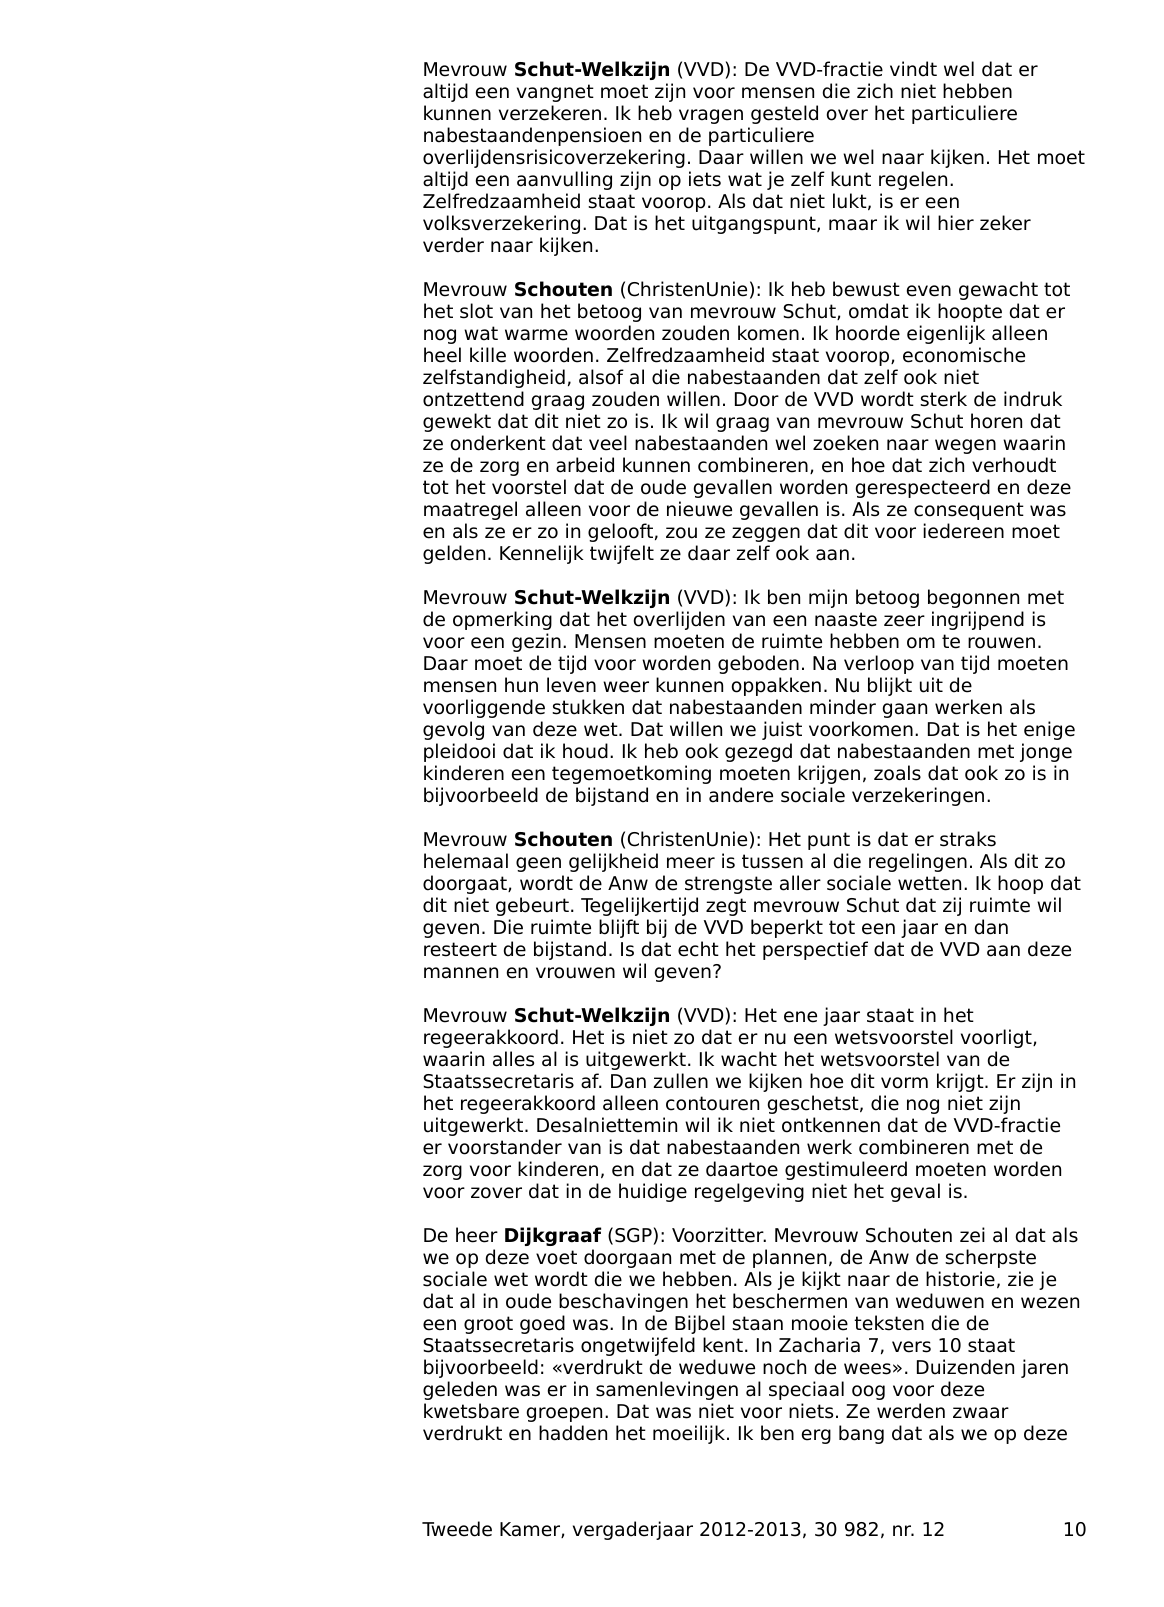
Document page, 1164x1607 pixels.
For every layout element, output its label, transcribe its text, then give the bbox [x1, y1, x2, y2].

text Mevrouw Schut-Welkzijn (VVD): Het ene jaar staat in het regeerakkoord. Het is niet zo dat er nu een wetsvoorstel voorligt, waarin alles al is uitgewerkt. Ik wacht het wetsvoorstel van de Staatssecretaris af. Dan zullen we kijken hoe dit vorm krijgt. Er zijn in het regeerakkoord alleen contouren geschetst, die nog niet zijn uitgewerkt. Desalniettemin wil ik niet ontkennen dat de VVD-fractie er voorstander van is dat nabestaanden werk combineren met de zorg voor kinderen, en dat ze daartoe gestimuleerd moeten worden voor zover dat in de huidige regelgeving niet het geval is. [422, 1005, 1087, 1203]
text Mevrouw Schut-Welkzijn (VVD): De VVD-fractie vindt wel dat er altijd een vangnet moet zijn voor mensen die zich niet hebben kunnen verzekeren. Ik heb vragen gesteld over het particuliere nabestaandenpensioen en de particuliere overlijdensrisicoverzekering. Daar willen we wel naar kijken. Het moet altijd een aanvulling zijn op iets wat je zelf kunt regelen. Zelfredzaamheid staat voorop. Als dat niet lukt, is er een volksverzekering. Dat is het uitgangspunt, maar ik wil hier zeker verder naar kijken. [422, 59, 1087, 257]
text Mevrouw Schut-Welkzijn (VVD): Ik ben mijn betoog begonnen met de opmerking dat het overlijden van een naaste zeer ingrijpend is voor een gezin. Mensen moeten de ruimte hebben om te rouwen. Daar moet de tijd voor worden geboden. Na verloop van tijd moeten mensen hun leven weer kunnen oppakken. Nu blijkt uit de voorliggende stukken dat nabestaanden minder gaan werken als gevolg van deze wet. Dat willen we juist voorkomen. Dat is het enige pleidooi dat ik houd. Ik heb ook gezegd dat nabestaanden met jonge kinderen een tegemoetkoming moeten krijgen, zoals dat ook zo is in bijvoorbeeld de bijstand en in andere sociale verzekeringen. [422, 587, 1087, 807]
text De heer Dijkgraaf (SGP): Voorzitter. Mevrouw Schouten zei al dat als we op deze voet doorgaan met de plannen, de Anw de scherpste sociale wet wordt die we hebben. Als je kijkt naar de historie, zie je dat al in oude beschavingen het beschermen van weduwen en wezen een groot goed was. In de Bijbel staan mooie teksten die de Staatssecretaris ongetwijfeld kent. In Zacharia 7, vers 10 staat bijvoorbeeld: «verdrukt de weduwe noch de wees». Duizenden jaren geleden was er in samenlevingen al speciaal oog voor deze kwetsbare groepen. Dat was niet voor niets. Ze werden zwaar verdrukt en hadden het moeilijk. Ik ben erg bang dat als we op deze [422, 1225, 1087, 1445]
text Mevrouw Schouten (ChristenUnie): Het punt is dat er straks helemaal geen gelijkheid meer is tussen al die regelingen. Als dit zo doorgaat, wordt de Anw de strengste aller sociale wetten. Ik hoop dat dit niet gebeurt. Tegelijkertijd zegt mevrouw Schut dat zij ruimte wil geven. Die ruimte blijft bij de VVD beperkt tot een jaar en dan resteert de bijstand. Is dat echt het perspectief dat de VVD aan deze mannen en vrouwen wil geven? [422, 829, 1087, 983]
text Mevrouw Schouten (ChristenUnie): Ik heb bewust even gewacht tot het slot van het betoog van mevrouw Schut, omdat ik hoopte dat er nog wat warme woorden zouden komen. Ik hoorde eigenlijk alleen heel kille woorden. Zelfredzaamheid staat voorop, economische zelfstandigheid, alsof al die nabestaanden dat zelf ook niet ontzettend graag zouden willen. Door de VVD wordt sterk de indruk gewekt dat dit niet zo is. Ik wil graag van mevrouw Schut horen dat ze onderkent dat veel nabestaanden wel zoeken naar wegen waarin ze de zorg en arbeid kunnen combineren, en hoe dat zich verhoudt tot het voorstel dat de oude gevallen worden gerespecteerd en deze maatregel alleen voor de nieuwe gevallen is. Als ze consequent was en als ze er zo in gelooft, zou ze zeggen dat dit voor iedereen moet gelden. Kennelijk twijfelt ze daar zelf ook aan. [422, 279, 1087, 565]
